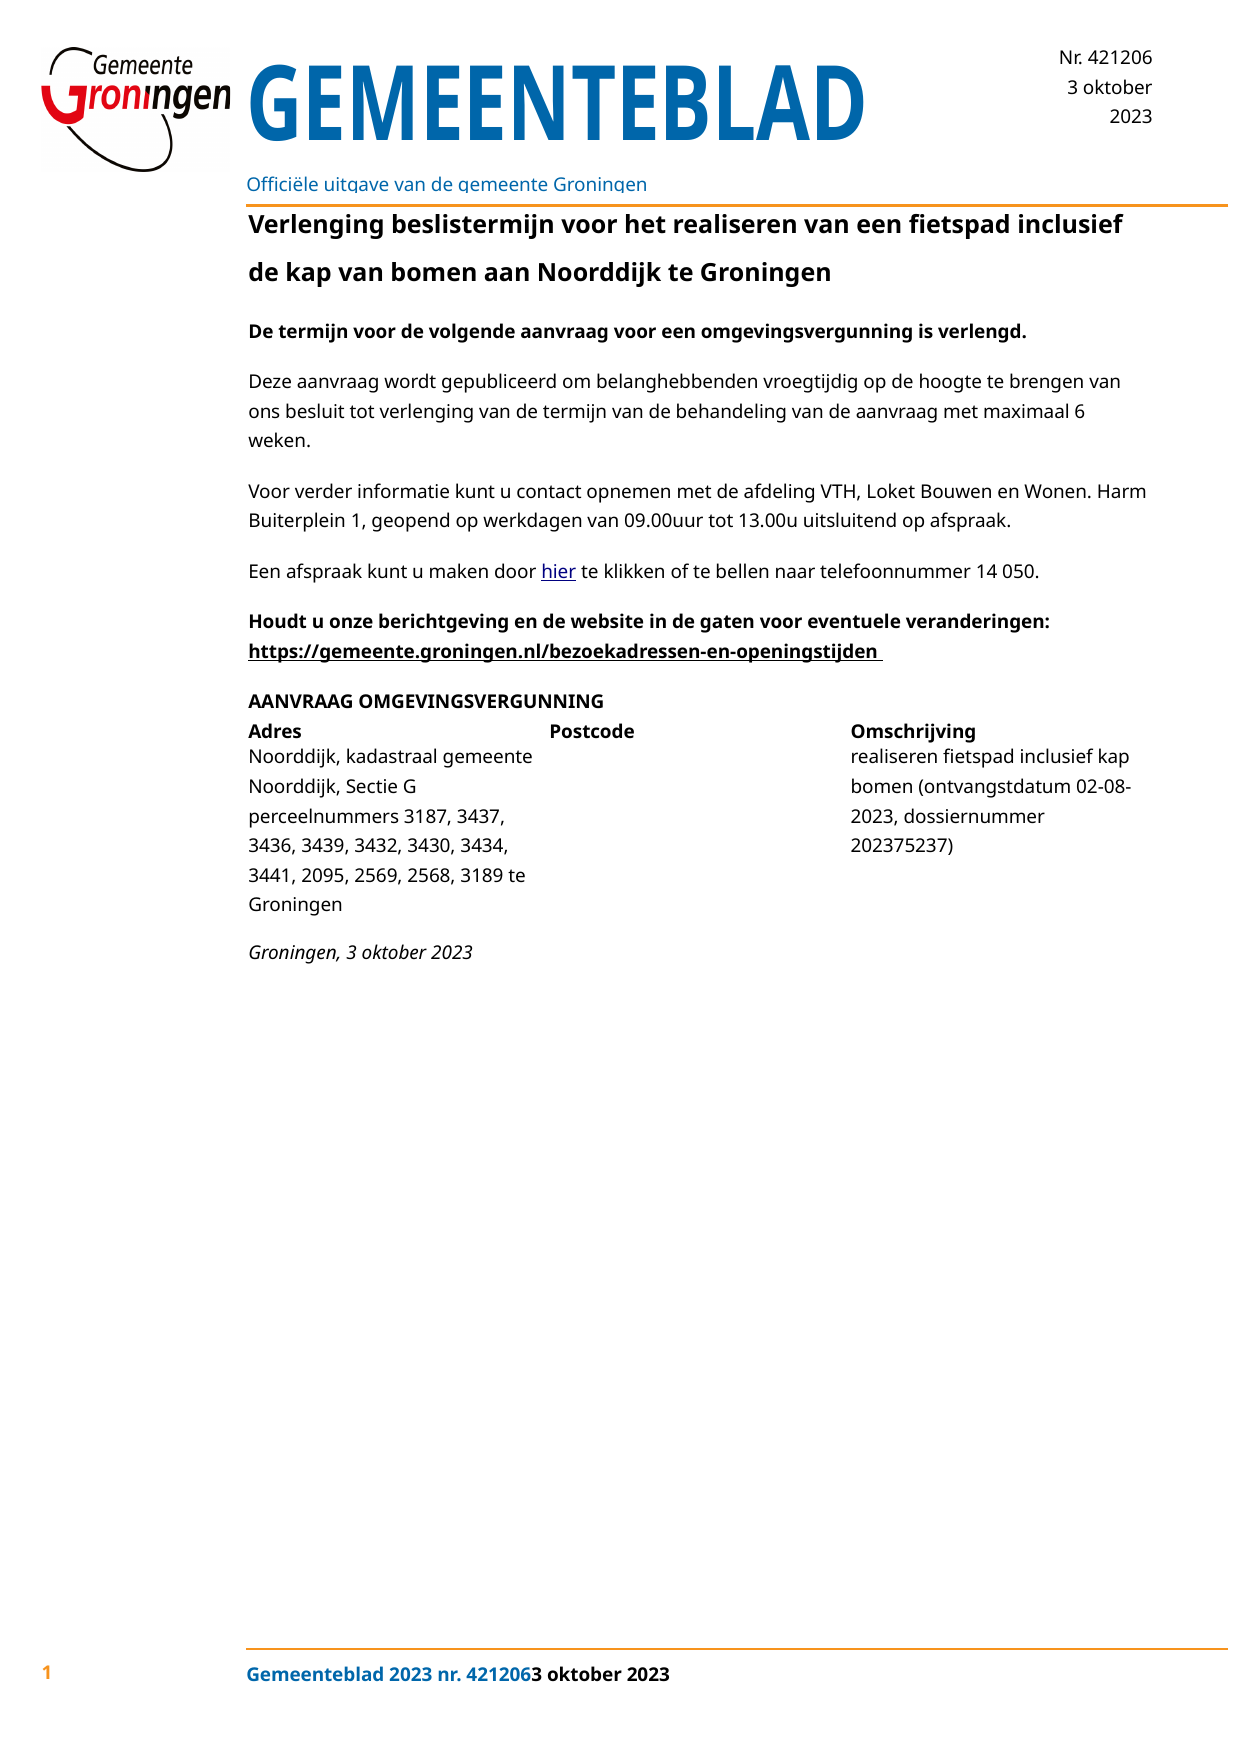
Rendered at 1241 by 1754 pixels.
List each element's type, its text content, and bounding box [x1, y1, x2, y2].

text Groningen, 3 oktober 2023 [248, 939, 1152, 964]
text Verlenging beslistermijn voor het realiseren van een fietspad inclusief de kap van bomen aan Noorddijk te Groningen [248, 207, 1152, 288]
table_cell [549, 744, 850, 917]
text AANVRAAG OMGEVINGSVERGUNNING [248, 688, 1152, 714]
table_header Adres [248, 718, 549, 744]
table_header Postcode [549, 718, 850, 744]
table_cell realiseren fietspad inclusief kap bomen (ontvangstdatum 02-08-2023, dossiernummer 202375237) [850, 744, 1152, 917]
text Deze aanvraag wordt gepubliceerd om belanghebbenden vroegtijdig op de hoogte te brengen van ons besluit tot verlenging van de termijn van de behandeling van de aanvraag met maximaal 6 weken. [248, 368, 1152, 453]
text Houdt u onze berichtgeving en de website in de gaten voor eventuele veranderingen: https://gemeente.groningen.nl/bezoekadressen-en-openingstijden [248, 608, 1152, 664]
text Voor verder informatie kunt u contact opnemen met de afdeling VTH, Loket Bouwen en Wonen. Harm Buiterplein 1, geopend op werkdagen van 09.00uur tot 13.00u uitsluitend op afspraak. [248, 478, 1152, 533]
table_cell Noorddijk, kadastraal gemeente Noorddijk, Sectie G perceelnummers 3187, 3437, 3436, 3439, 3432, 3430, 3434, 3441, 2095, 2569, 2568, 3189 te Groningen [248, 744, 549, 917]
picture [41, 47, 231, 172]
table_header Omschrijving [850, 718, 1152, 744]
text Een afspraak kunt u maken door hier te klikken of te bellen naar telefoonnummer 14 050. [248, 558, 1152, 584]
text De termijn voor de volgende aanvraag voor een omgevingsvergunning is verlengd. [248, 318, 1152, 344]
